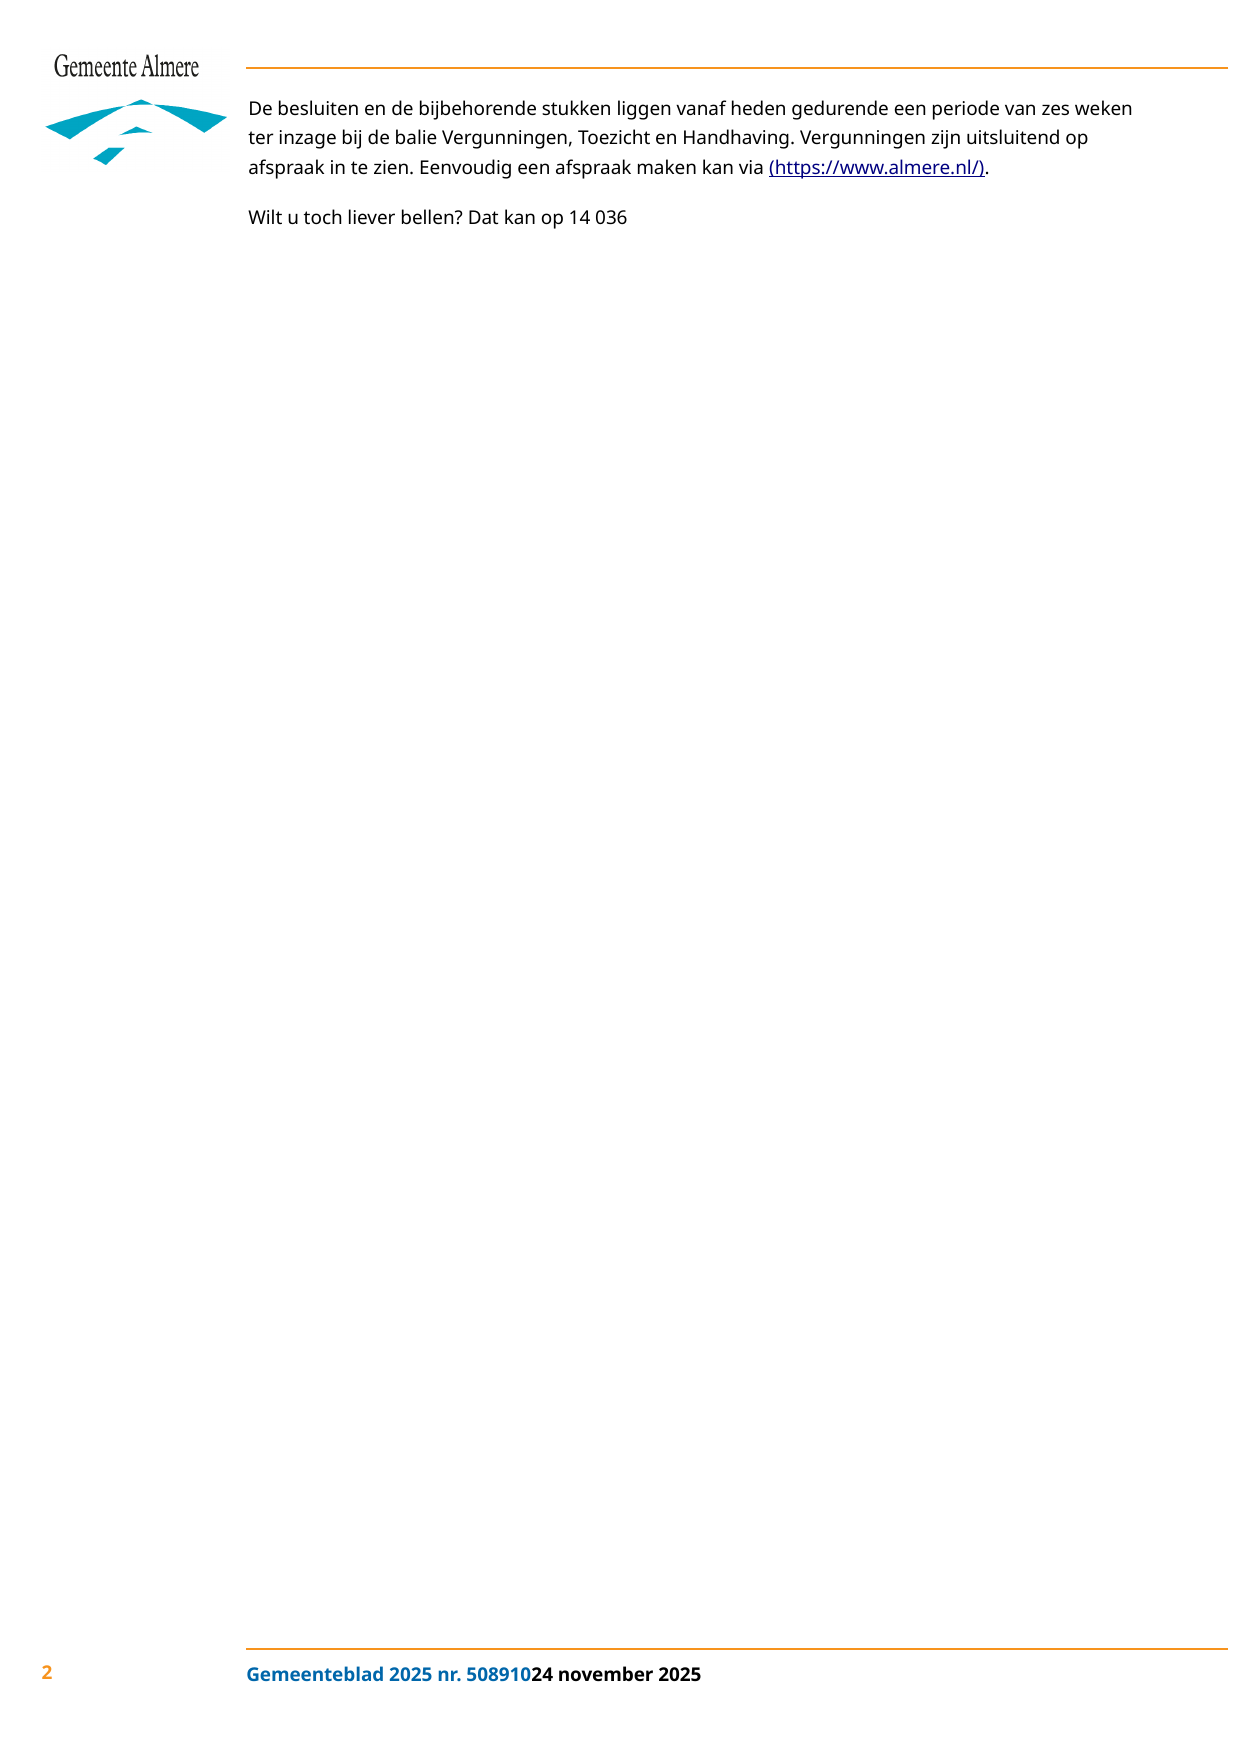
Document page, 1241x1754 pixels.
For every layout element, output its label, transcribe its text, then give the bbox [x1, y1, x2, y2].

text De besluiten en de bijbehorende stukken liggen vanaf heden gedurende een periode van zes weken ter inzage bij de balie Vergunningen, Toezicht en Handhaving. Vergunningen zijn uitsluitend op afspraak in te zien. Eenvoudig een afspraak maken kan via (https://www.almere.nl/). [248, 95, 1152, 180]
picture [41, 47, 231, 172]
text Wilt u toch liever bellen? Dat kan op 14 036 [248, 204, 1152, 230]
